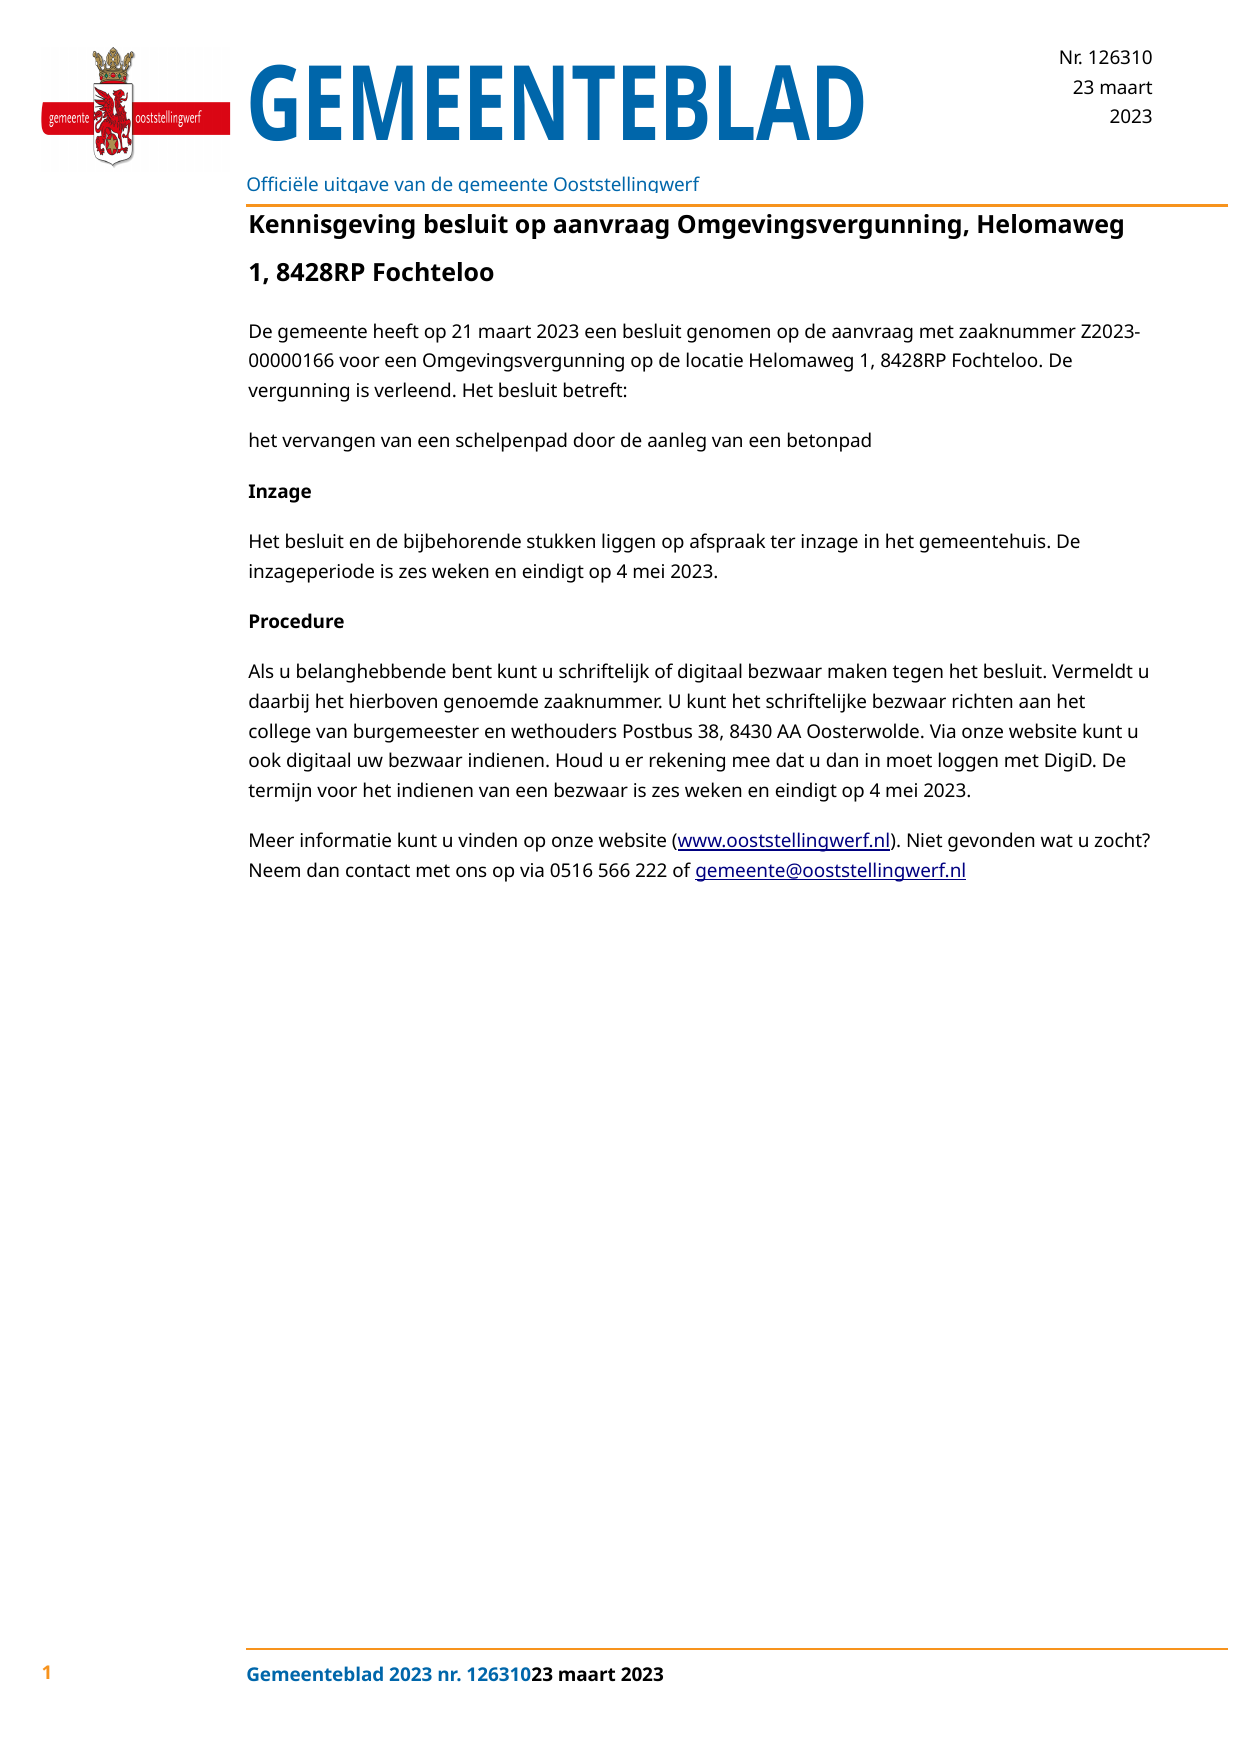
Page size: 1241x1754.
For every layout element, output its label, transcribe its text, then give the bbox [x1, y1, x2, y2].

text Als u belanghebbende bent kunt u schriftelijk of digitaal bezwaar maken tegen het besluit. Vermeldt u daarbij het hierboven genoemde zaaknummer. U kunt het schriftelijke bezwaar richten aan het college van burgemeester en wethouders Postbus 38, 8430 AA Oosterwolde. Via onze website kunt u ook digitaal uw bezwaar indienen. Houd u er rekening mee dat u dan in moet loggen met DigiD. De termijn voor het indienen van een bezwaar is zes weken en eindigt op 4 mei 2023. [248, 659, 1152, 803]
text De gemeente heeft op 21 maart 2023 een besluit genomen op de aanvraag met zaaknummer Z2023-00000166 voor een Omgevingsvergunning op de locatie Helomaweg 1, 8428RP Fochteloo. De vergunning is verleend. Het besluit betreft: [248, 318, 1152, 403]
picture [41, 47, 231, 172]
text Inzage [248, 478, 1152, 504]
text het vervangen van een schelpenpad door de aanleg van een betonpad [248, 427, 1152, 453]
text Het besluit en de bijbehorende stukken liggen op afspraak ter inzage in het gemeentehuis. De inzageperiode is zes weken en eindigt op 4 mei 2023. [248, 528, 1152, 584]
text Meer informatie kunt u vinden op onze website (www.ooststellingwerf.nl). Niet gevonden wat u zocht? Neem dan contact met ons op via 0516 566 222 of gemeente@ooststellingwerf.nl [248, 827, 1152, 883]
text Procedure [248, 608, 1152, 634]
text Kennisgeving besluit op aanvraag Omgevingsvergunning, Helomaweg 1, 8428RP Fochteloo [248, 207, 1152, 288]
